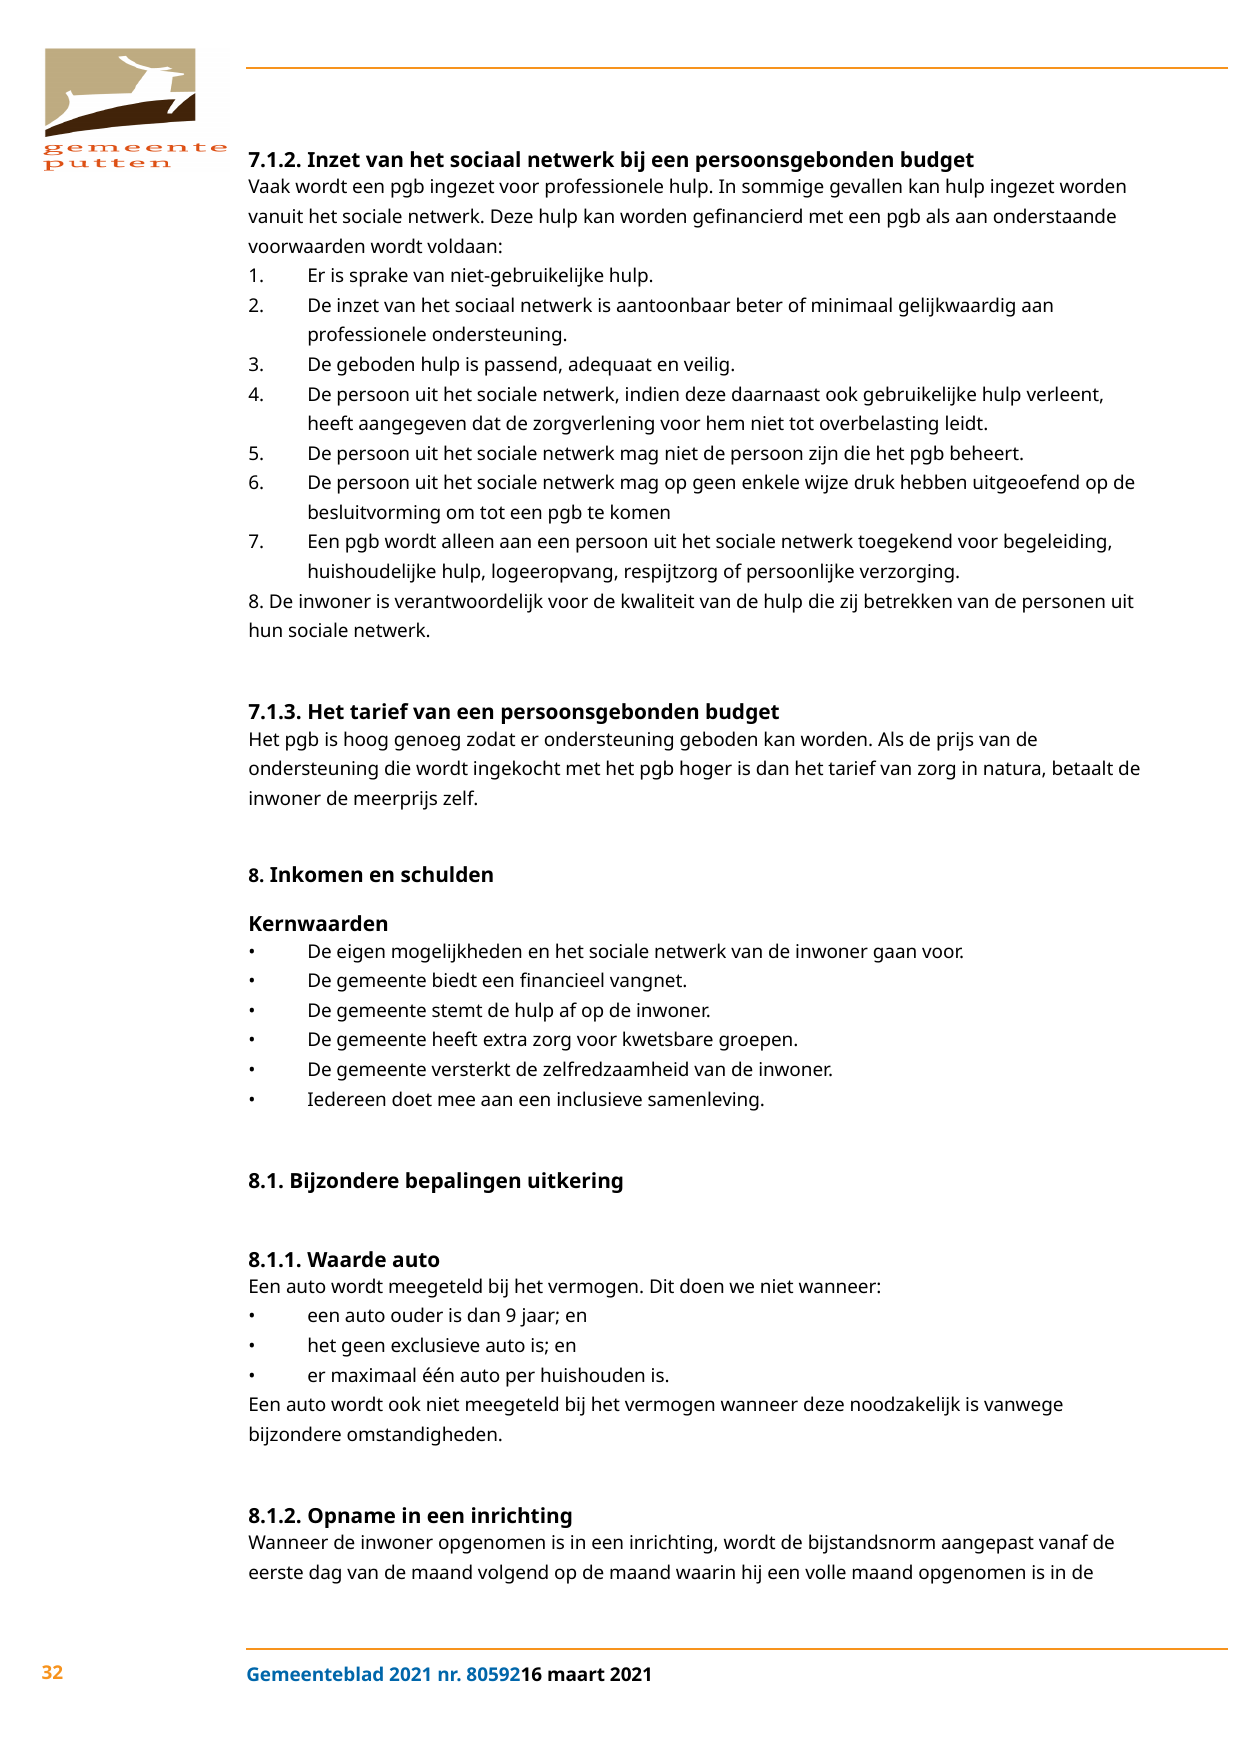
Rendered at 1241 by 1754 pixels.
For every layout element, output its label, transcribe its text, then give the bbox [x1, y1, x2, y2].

list De gemeente versterkt de zelfredzaamheid van de inwoner. [248, 1056, 1152, 1082]
text 7.1.2. Inzet van het sociaal netwerk bij een persoonsgebonden budget [248, 145, 1152, 174]
list De persoon uit het sociale netwerk mag niet de persoon zijn die het pgb beheert. [248, 440, 1152, 466]
text Wanneer de inwoner opgenomen is in een inrichting, wordt de bijstandsnorm aangepast vanaf de eerste dag van de maand volgend op de maand waarin hij een volle maand opgenomen is in de [248, 1529, 1152, 1585]
list Er is sprake van niet-gebruikelijke hulp. [248, 262, 1152, 288]
list Iedereen doet mee aan een inclusieve samenleving. [248, 1086, 1152, 1112]
text 7.1.3. Het tarief van een persoonsgebonden budget [248, 697, 1152, 726]
text Een auto wordt ook niet meegeteld bij het vermogen wanneer deze noodzakelijk is vanwege bijzondere omstandigheden. [248, 1391, 1152, 1447]
list De geboden hulp is passend, adequaat en veilig. [248, 351, 1152, 377]
picture [41, 47, 231, 172]
list een auto ouder is dan 9 jaar; en [248, 1303, 1152, 1328]
text 8.1.2. Opname in een inrichting [248, 1501, 1152, 1529]
text 8.1.1. Waarde auto [248, 1245, 1152, 1273]
list De gemeente heeft extra zorg voor kwetsbare groepen. [248, 1027, 1152, 1052]
list De inzet van het sociaal netwerk is aantoonbaar beter of minimaal gelijkwaardig aan professionele ondersteuning. [248, 292, 1152, 347]
list Een pgb wordt alleen aan een persoon uit het sociale netwerk toegekend voor begeleiding, huishoudelijke hulp, logeeropvang, respijtzorg of persoonlijke verzorging. [248, 529, 1152, 584]
list De persoon uit het sociale netwerk mag op geen enkele wijze druk hebben uitgeoefend op de besluitvorming om tot een pgb te komen [248, 469, 1152, 525]
list De persoon uit het sociale netwerk, indien deze daarnaast ook gebruikelijke hulp verleent, heeft aangegeven dat de zorgverlening voor hem niet tot overbelasting leidt. [248, 381, 1152, 436]
list De gemeente biedt een financieel vangnet. [248, 967, 1152, 993]
text Een auto wordt meegeteld bij het vermogen. Dit doen we niet wanneer: [248, 1273, 1152, 1299]
text 8. De inwoner is verantwoordelijk voor de kwaliteit van de hulp die zij betrekken van de personen uit hun sociale netwerk. [248, 588, 1152, 643]
text Het pgb is hoog genoeg zodat er ondersteuning geboden kan worden. Als de prijs van de ondersteuning die wordt ingekocht met het pgb hoger is dan het tarief van zorg in natura, betaalt de inwoner de meerprijs zelf. [248, 726, 1152, 811]
text Vaak wordt een pgb ingezet voor professionele hulp. In sommige gevallen kan hulp ingezet worden vanuit het sociale netwerk. Deze hulp kan worden gefinancierd met een pgb als aan onderstaande voorwaarden wordt voldaan: [248, 174, 1152, 258]
list het geen exclusieve auto is; en [248, 1332, 1152, 1358]
text 8. Inkomen en schulden [248, 860, 1152, 889]
text 8.1. Bijzondere bepalingen uitkering [248, 1166, 1152, 1194]
list De eigen mogelijkheden en het sociale netwerk van de inwoner gaan voor. [248, 938, 1152, 964]
text Kernwaarden [248, 909, 1152, 938]
list De gemeente stemt de hulp af op de inwoner. [248, 997, 1152, 1023]
list er maximaal één auto per huishouden is. [248, 1362, 1152, 1388]
